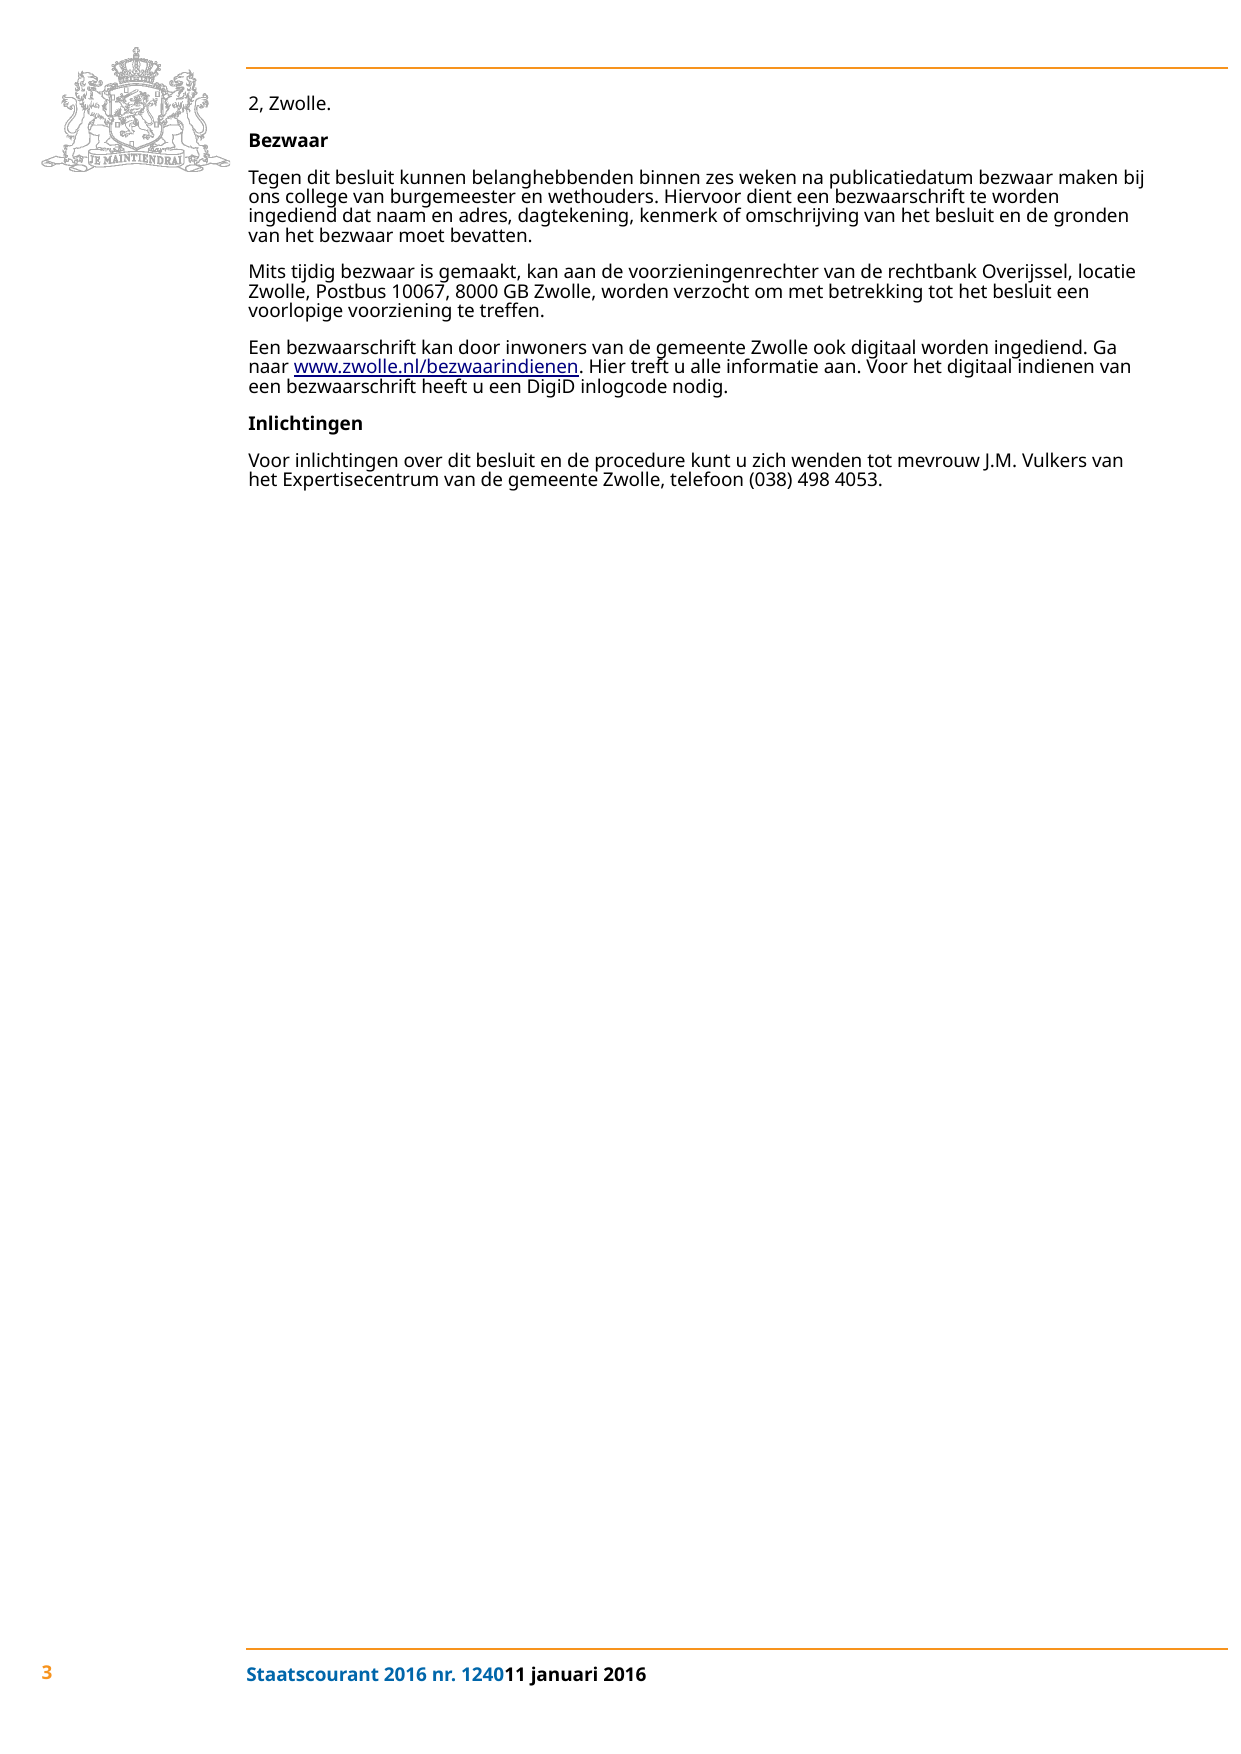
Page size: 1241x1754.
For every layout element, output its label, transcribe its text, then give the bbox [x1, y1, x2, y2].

text Tegen dit besluit kunnen belanghebbenden binnen zes weken na publicatiedatum bezwaar maken bij ons college van burgemeester en wethouders. Hiervoor dient een bezwaarschrift te worden ingediend dat naam en adres, dagtekening, kenmerk of omschrijving van het besluit en de gronden van het bezwaar moet bevatten. [248, 169, 1152, 246]
text Een bezwaarschrift kan door inwoners van de gemeente Zwolle ook digitaal worden ingediend. Ga naar www.zwolle.nl/bezwaarindienen. Hier treft u alle informatie aan. Voor het digitaal indienen van een bezwaarschrift heeft u een DigiD inlogcode nodig. [248, 339, 1152, 397]
text Bezwaar [248, 132, 1152, 151]
text Inlichtingen [248, 414, 1152, 434]
text Voor inlichtingen over dit besluit en de procedure kunt u zich wenden tot mevrouw J.M. Vulkers van het Expertisecentrum van de gemeente Zwolle, telefoon (038) 498 4053. [248, 452, 1152, 490]
text Mits tijdig bezwaar is gemaakt, kan aan de voorzieningenrechter van de rechtbank Overijssel, locatie Zwolle, Postbus 10067, 8000 GB Zwolle, worden verzocht om met betrekking tot het besluit een voorlopige voorziening te treffen. [248, 263, 1152, 321]
picture [41, 47, 231, 172]
text 2, Zwolle. [248, 95, 1152, 114]
